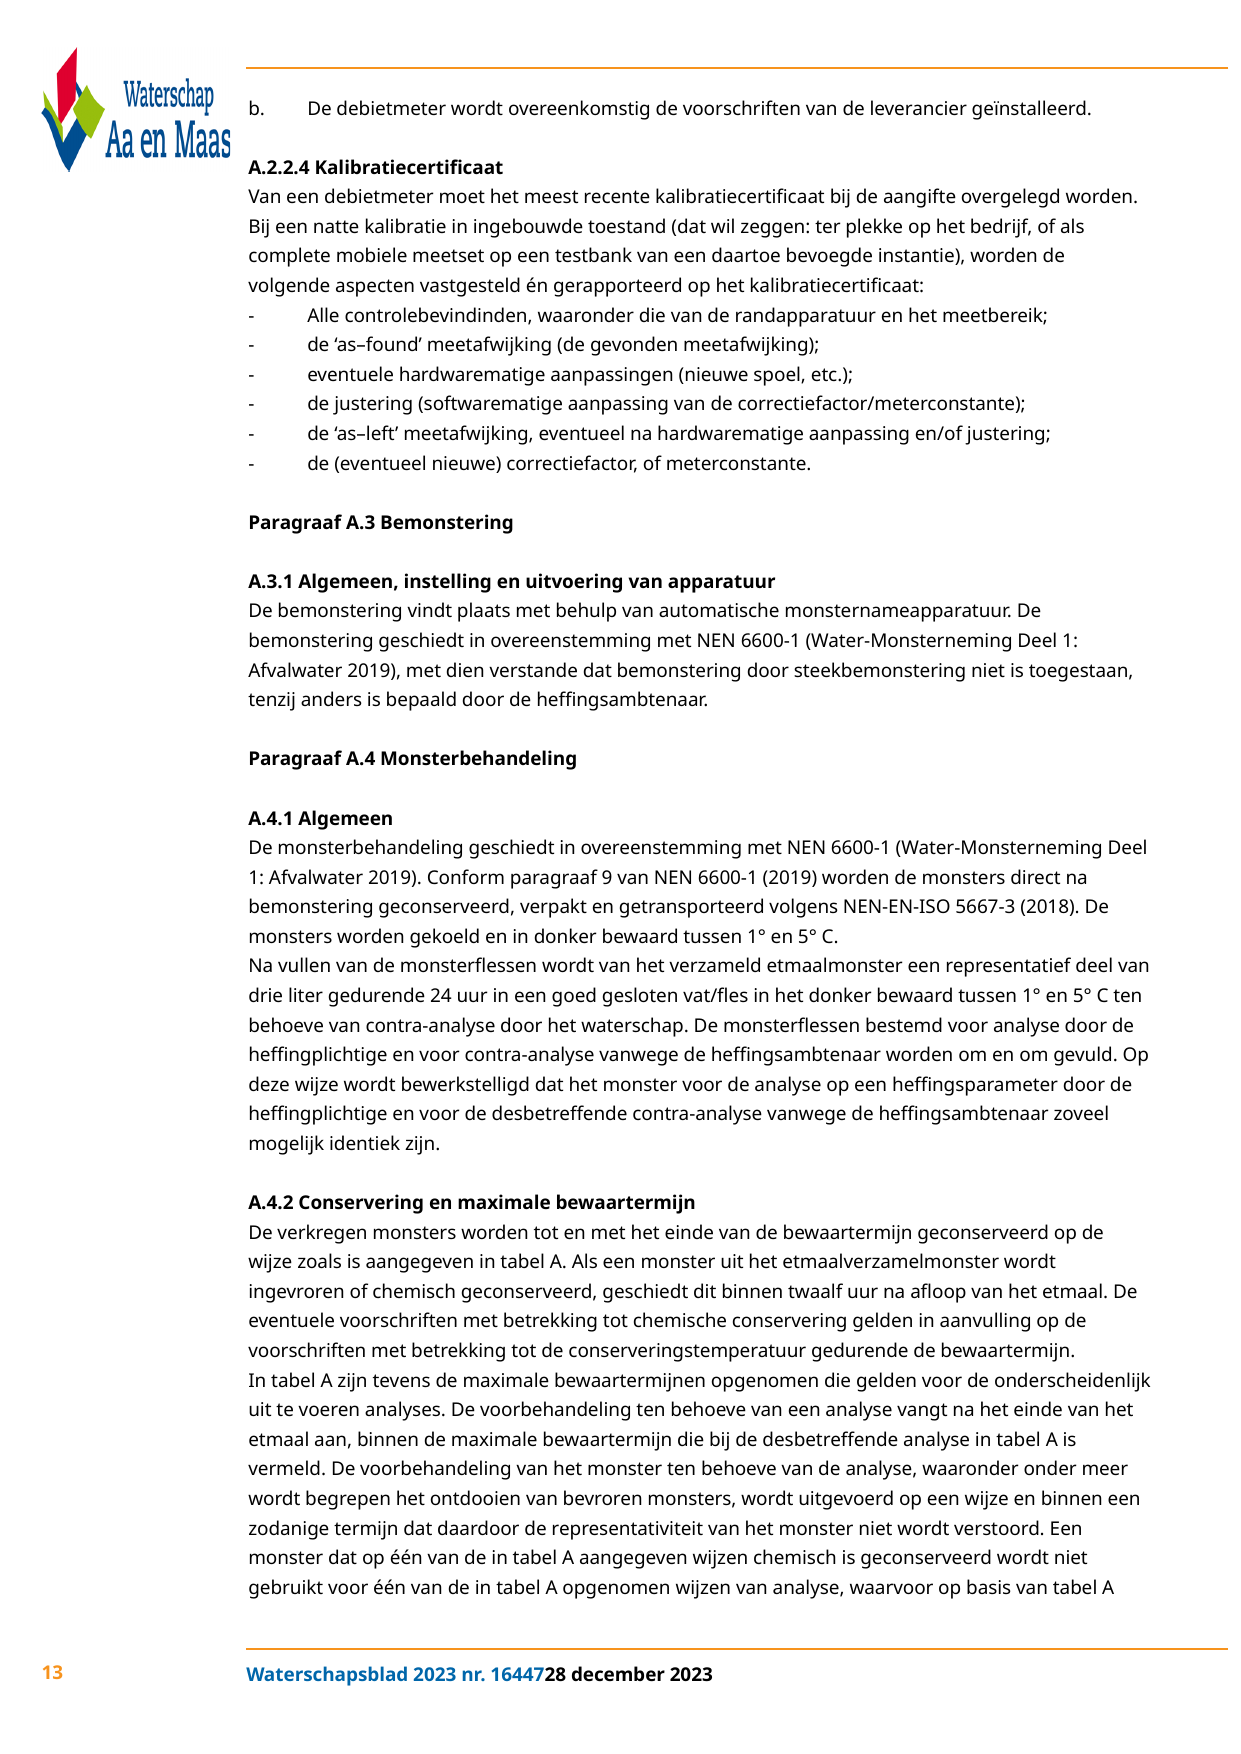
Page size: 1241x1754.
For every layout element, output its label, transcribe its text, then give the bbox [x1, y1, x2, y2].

list de justering (softwarematige aanpassing van de correctiefactor/meterconstante); [248, 391, 1152, 416]
list De debietmeter wordt overeenkomstig de voorschriften van de leverancier geïnstalleerd. [248, 95, 1152, 121]
text Paragraaf A.3 Bemonstering [248, 509, 1152, 535]
text De verkregen monsters worden tot en met het einde van de bewaartermijn geconserveerd op de wijze zoals is aangegeven in tabel A. Als een monster uit het etmaalverzamelmonster wordt ingevroren of chemisch geconserveerd, geschiedt dit binnen twaalf uur na afloop van het etmaal. De eventuele voorschriften met betrekking tot chemische conservering gelden in aanvulling op de voorschriften met betrekking tot de conserveringstemperatuur gedurende de bewaartermijn. [248, 1219, 1152, 1363]
list Alle controlebevindinden, waaronder die van de randapparatuur en het meetbereik; [248, 302, 1152, 328]
picture [41, 47, 231, 172]
text Na vullen van de monsterflessen wordt van het verzameld etmaalmonster een representatief deel van drie liter gedurende 24 uur in een goed gesloten vat/fles in het donker bewaard tussen 1° en 5° C ten behoeve van contra-analyse door het waterschap. De monsterflessen bestemd voor analyse door de heffingplichtige en voor contra-analyse vanwege de heffingsambtenaar worden om en om gevuld. Op deze wijze wordt bewerkstelligd dat het monster voor de analyse op een heffingsparameter door de heffingplichtige en voor de desbetreffende contra-analyse vanwege de heffingsambtenaar zoveel mogelijk identiek zijn. [248, 953, 1152, 1156]
text A.4.2 Conservering en maximale bewaartermijn [248, 1189, 1152, 1215]
text Paragraaf A.4 Monsterbehandeling [248, 746, 1152, 771]
text A.3.1 Algemeen, instelling en uitvoering van apparatuur [248, 568, 1152, 594]
text In tabel A zijn tevens de maximale bewaartermijnen opgenomen die gelden voor de onderscheidenlijk uit te voeren analyses. De voorbehandeling ten behoeve van een analyse vangt na het einde van het etmaal aan, binnen de maximale bewaartermijn die bij de desbetreffende analyse in tabel A is vermeld. De voorbehandeling van het monster ten behoeve van de analyse, waaronder onder meer wordt begrepen het ontdooien van bevroren monsters, wordt uitgevoerd op een wijze en binnen een zodanige termijn dat daardoor de representativiteit van het monster niet wordt verstoord. Een monster dat op één van de in tabel A aangegeven wijzen chemisch is geconserveerd wordt niet gebruikt voor één van de in tabel A opgenomen wijzen van analyse, waarvoor op basis van tabel A [248, 1367, 1152, 1600]
list de ‘as–found’ meetafwijking (de gevonden meetafwijking); [248, 331, 1152, 357]
list eventuele hardwarematige aanpassingen (nieuwe spoel, etc.); [248, 361, 1152, 387]
text Van een debietmeter moet het meest recente kalibratiecertificaat bij de aangifte overgelegd worden. Bij een natte kalibratie in ingebouwde toestand (dat wil zeggen: ter plekke op het bedrijf, of als complete mobiele meetset op een testbank van een daartoe bevoegde instantie), worden de volgende aspecten vastgesteld én gerapporteerd op het kalibratiecertificaat: [248, 183, 1152, 298]
list de (eventueel nieuwe) correctiefactor, of meterconstante. [248, 450, 1152, 476]
text A.2.2.4 Kalibratiecertificaat [248, 154, 1152, 180]
text De bemonstering vindt plaats met behulp van automatische monsternameapparatuur. De bemonstering geschiedt in overeenstemming met NEN 6600-1 (Water-Monsterneming Deel 1: Afvalwater 2019), met dien verstande dat bemonstering door steekbemonstering niet is toegestaan, tenzij anders is bepaald door de heffingsambtenaar. [248, 598, 1152, 712]
text A.4.1 Algemeen [248, 805, 1152, 831]
text De monsterbehandeling geschiedt in overeenstemming met NEN 6600-1 (Water-Monsterneming Deel 1: Afvalwater 2019). Conform paragraaf 9 van NEN 6600-1 (2019) worden de monsters direct na bemonstering geconserveerd, verpakt en getransporteerd volgens NEN-EN-ISO 5667-3 (2018). De monsters worden gekoeld en in donker bewaard tussen 1° en 5° C. [248, 834, 1152, 949]
list de ‘as–left’ meetafwijking, eventueel na hardwarematige aanpassing en/of justering; [248, 420, 1152, 446]
